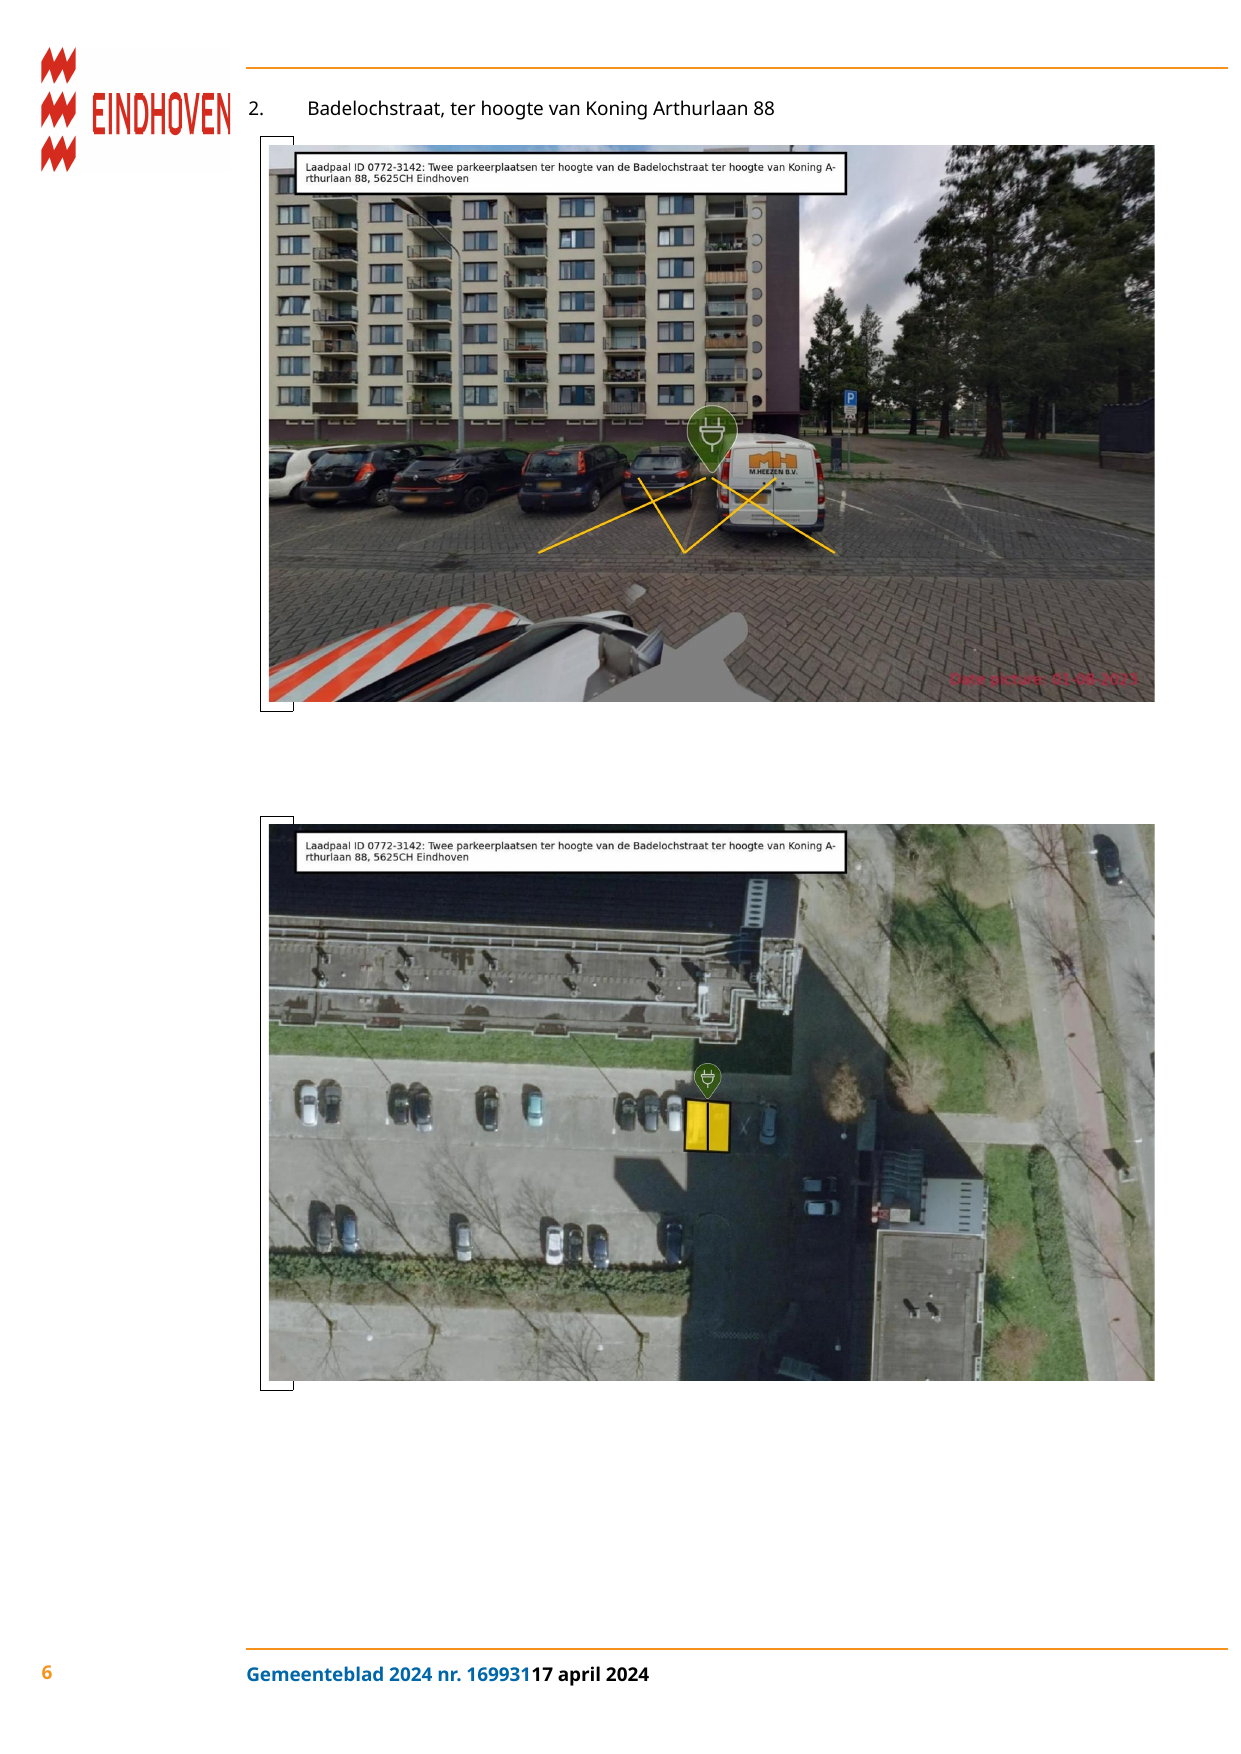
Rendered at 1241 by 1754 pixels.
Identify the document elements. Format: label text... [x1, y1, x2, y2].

picture [268, 824, 1155, 1381]
picture [41, 47, 231, 172]
list Badelochstraat, ter hoogte van Koning Arthurlaan 88 [248, 95, 1152, 121]
picture [268, 145, 1155, 702]
